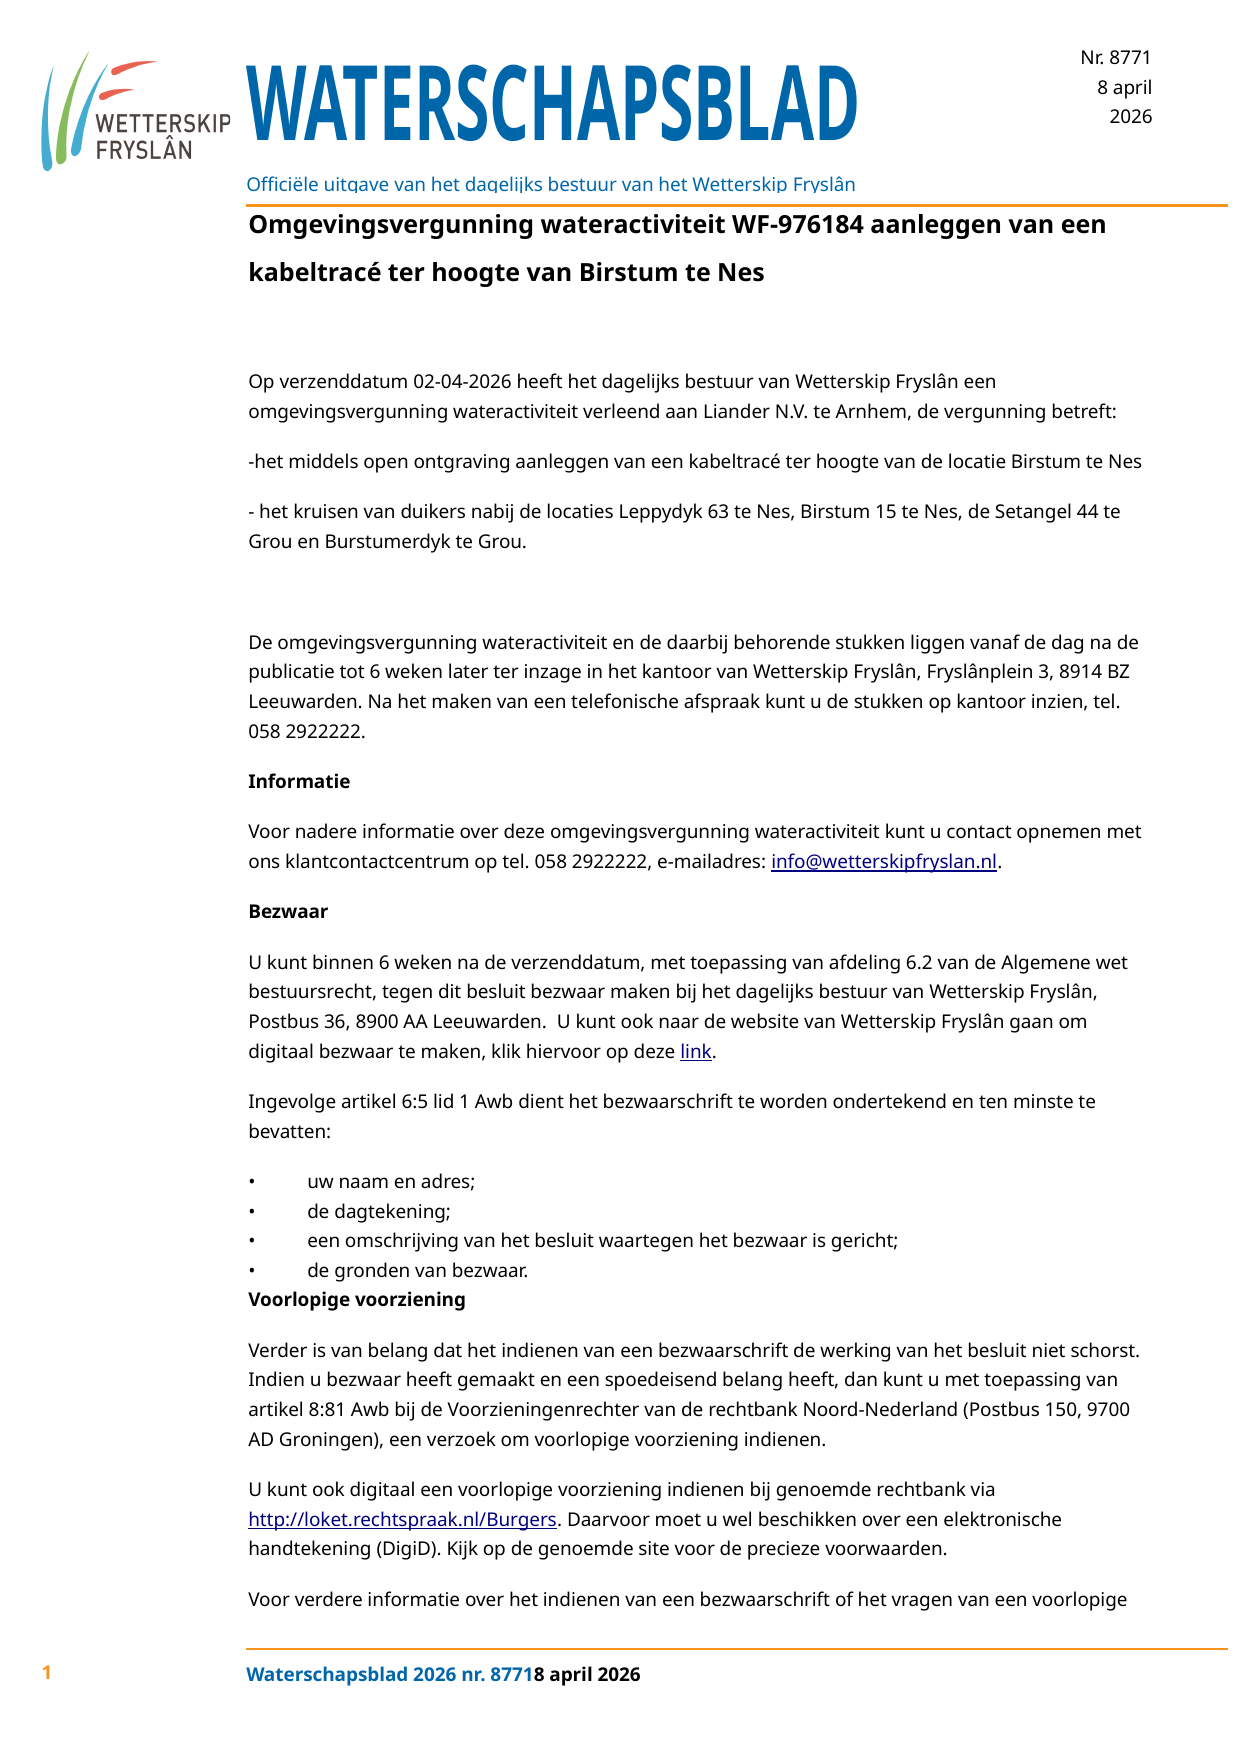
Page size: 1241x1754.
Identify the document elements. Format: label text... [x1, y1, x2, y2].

text Ingevolge artikel 6:5 lid 1 Awb dient het bezwaarschrift te worden ondertekend en ten minste te bevatten: [248, 1088, 1152, 1144]
list de dagtekening; [248, 1198, 1152, 1224]
text -het middels open ontgraving aanleggen van een kabeltracé ter hoogte van de locatie Birstum te Nes [248, 448, 1152, 474]
list de gronden van bezwaar. [248, 1257, 1152, 1283]
text - het kruisen van duikers nabij de locaties Leppydyk 63 te Nes, Birstum 15 te Nes, de Setangel 44 te Grou en Burstumerdyk te Grou. [248, 499, 1152, 554]
list een omschrijving van het besluit waartegen het bezwaar is gericht; [248, 1227, 1152, 1253]
list uw naam en adres; [248, 1168, 1152, 1194]
text Verder is van belang dat het indienen van een bezwaarschrift de werking van het besluit niet schorst. Indien u bezwaar heeft gemaakt en een spoedeisend belang heeft, dan kunt u met toepassing van artikel 8:81 Awb bij de Voorzieningenrechter van de rechtbank Noord-Nederland (Postbus 150, 9700 AD Groningen), een verzoek om voorlopige voorziening indienen. [248, 1337, 1152, 1452]
text U kunt ook digitaal een voorlopige voorziening indienen bij genoemde rechtbank via http://loket.rechtspraak.nl/Burgers. Daarvoor moet u wel beschikken over een elektronische handtekening (DigiD). Kijk op de genoemde site voor de precieze voorwaarden. [248, 1476, 1152, 1561]
text Omgevingsvergunning wateractiviteit WF-976184 aanleggen van een kabeltracé ter hoogte van Birstum te Nes [248, 207, 1152, 288]
picture [41, 47, 231, 172]
text De omgevingsvergunning wateractiviteit en de daarbij behorende stukken liggen vanaf de dag na de publicatie tot 6 weken later ter inzage in het kantoor van Wetterskip Fryslân, Fryslânplein 3, 8914 BZ Leeuwarden. Na het maken van een telefonische afspraak kunt u de stukken op kantoor inzien, tel. 058 2922222. [248, 629, 1152, 744]
text Voorlopige voorziening [248, 1287, 1152, 1312]
text Informatie [248, 768, 1152, 794]
text Voor nadere informatie over deze omgevingsvergunning wateractiviteit kunt u contact opnemen met ons klantcontactcentrum op tel. 058 2922222, e-mailadres: info@wetterskipfryslan.nl. [248, 819, 1152, 874]
text Op verzenddatum 02-04-2026 heeft het dagelijks bestuur van Wetterskip Fryslân een omgevingsvergunning wateractiviteit verleend aan Liander N.V. te Arnhem, de vergunning betreft: [248, 368, 1152, 424]
text Voor verdere informatie over het indienen van een bezwaarschrift of het vragen van een voorlopige [248, 1586, 1152, 1612]
text U kunt binnen 6 weken na de verzenddatum, met toepassing van afdeling 6.2 van de Algemene wet bestuursrecht, tegen dit besluit bezwaar maken bij het dagelijks bestuur van Wetterskip Fryslân, Postbus 36, 8900 AA Leeuwarden. U kunt ook naar de website van Wetterskip Fryslân gaan om digitaal bezwaar te maken, klik hiervoor op deze link. [248, 949, 1152, 1064]
text Bezwaar [248, 899, 1152, 924]
